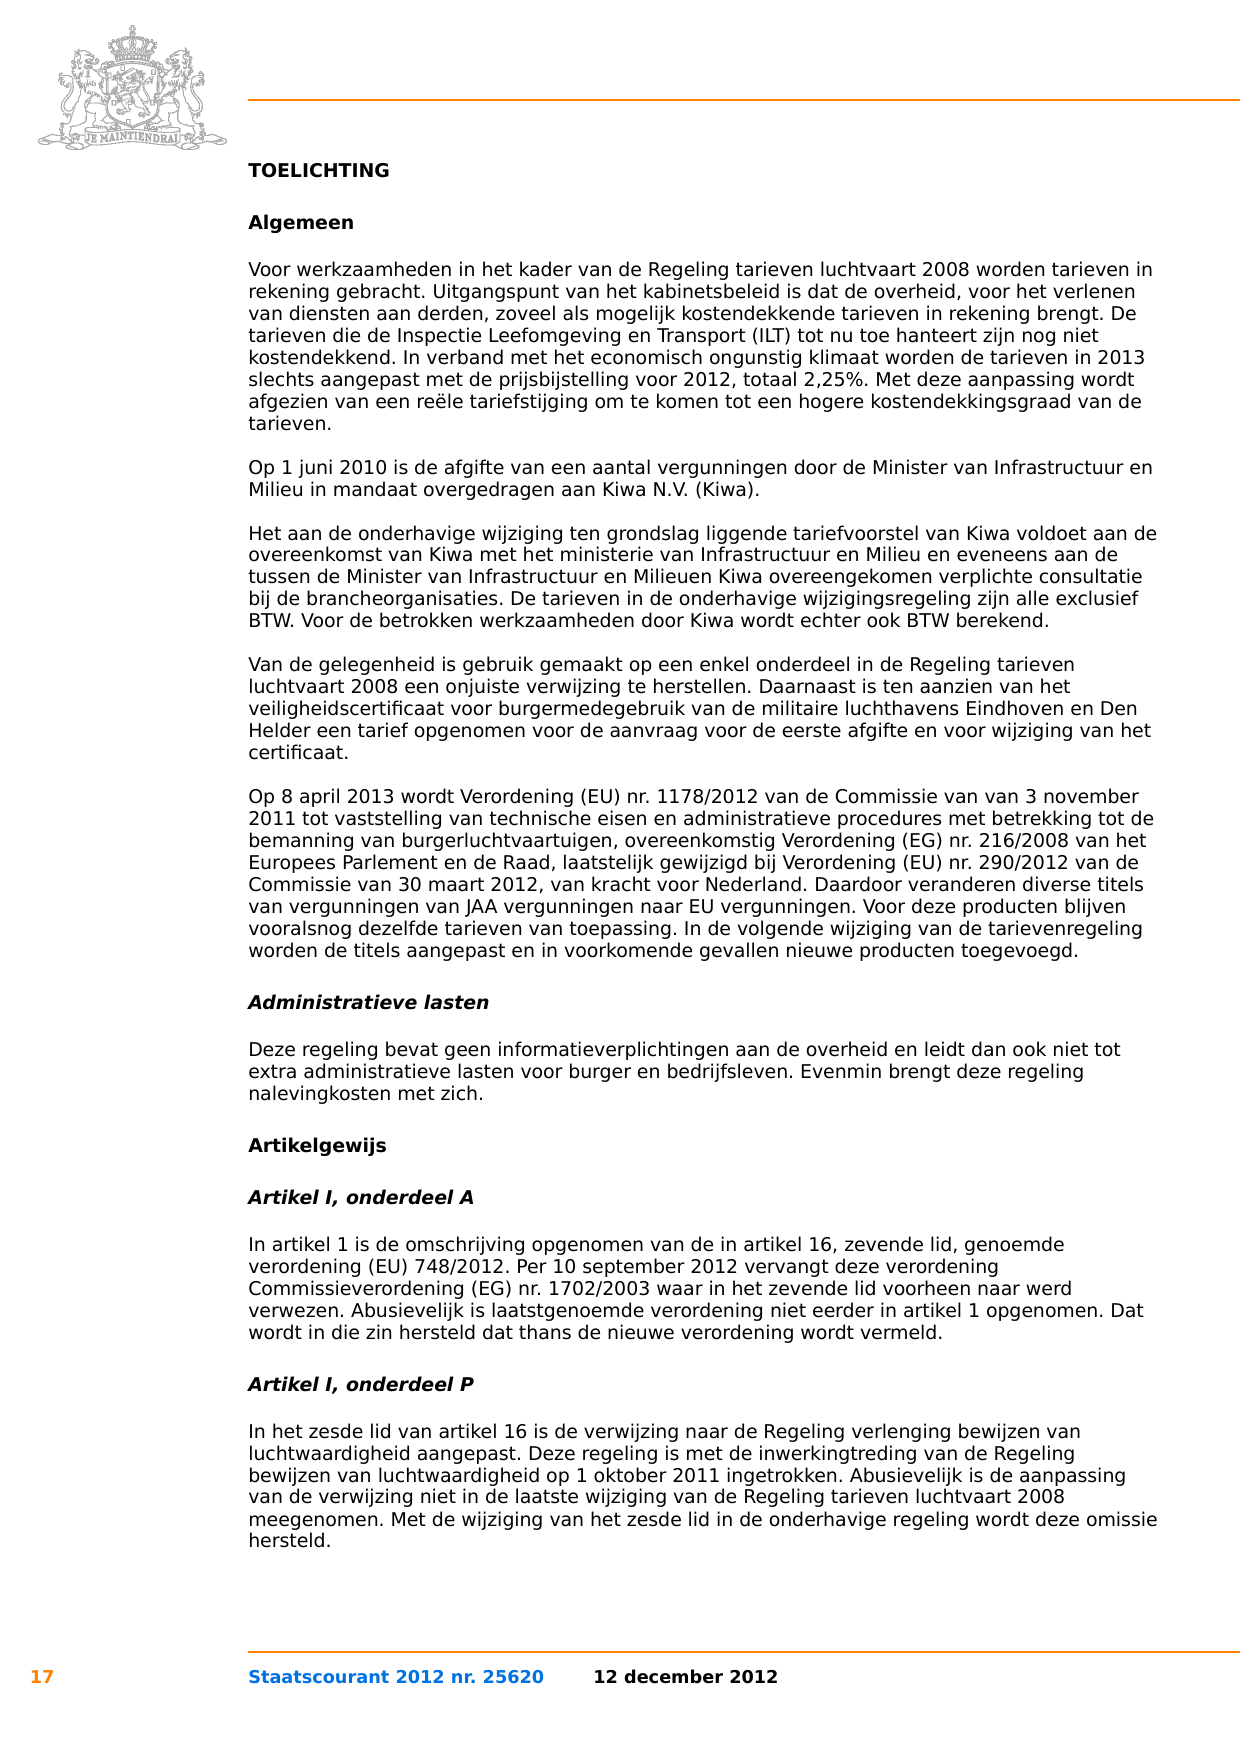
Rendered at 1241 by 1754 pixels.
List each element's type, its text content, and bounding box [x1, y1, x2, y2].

subtitle TOELICHTING [248, 160, 1163, 182]
text Deze regeling bevat geen informatieverplichtingen aan de overheid en leidt dan ook niet tot extra administratieve lasten voor burger en bedrijfsleven. Evenmin brengt deze regeling nalevingkosten met zich. [248, 1039, 1163, 1105]
subtitle Algemeen [248, 212, 1163, 234]
subtitle Artikelgewijs [248, 1135, 1163, 1157]
subtitle Artikel I, onderdeel A [248, 1187, 1163, 1209]
text Op 8 april 2013 wordt Verordening (EU) nr. 1178/2012 van de Commissie van van 3 november 2011 tot vaststelling van technische eisen en administratieve procedures met betrekking tot de bemanning van burgerluchtvaartuigen, overeenkomstig Verordening (EG) nr. 216/2008 van het Europees Parlement en de Raad, laatstelijk gewijzigd bij Verordening (EU) nr. 290/2012 van de Commissie van 30 maart 2012, van kracht voor Nederland. Daardoor veranderen diverse titels van vergunningen van JAA vergunningen naar EU vergunningen. Voor deze producten blijven vooralsnog dezelfde tarieven van toepassing. In de volgende wijziging van de tarievenregeling worden de titels aangepast en in voorkomende gevallen nieuwe producten toegevoegd. [248, 786, 1163, 962]
picture [38, 25, 227, 150]
subtitle Artikel I, onderdeel P [248, 1373, 1163, 1396]
text Het aan de onderhavige wijziging ten grondslag liggende tariefvoorstel van Kiwa voldoet aan de overeenkomst van Kiwa met het ministerie van Infrastructuur en Milieu en eveneens aan de tussen de Minister van Infrastructuur en Milieuen Kiwa overeengekomen verplichte consultatie bij de brancheorganisaties. De tarieven in de onderhavige wijzigingsregeling zijn alle exclusief BTW. Voor de betrokken werkzaamheden door Kiwa wordt echter ook BTW berekend. [248, 522, 1163, 632]
text In het zesde lid van artikel 16 is de verwijzing naar de Regeling verlenging bewijzen van luchtwaardigheid aangepast. Deze regeling is met de inwerkingtreding van de Regeling bewijzen van luchtwaardigheid op 1 oktober 2011 ingetrokken. Abusievelijk is de aanpassing van de verwijzing niet in de laatste wijziging van de Regeling tarieven luchtvaart 2008 meegenomen. Met de wijziging van het zesde lid in de onderhavige regeling wordt deze omissie hersteld. [248, 1421, 1163, 1552]
text In artikel 1 is de omschrijving opgenomen van de in artikel 16, zevende lid, genoemde verordening (EU) 748/2012. Per 10 september 2012 vervangt deze verordening Commissieverordening (EG) nr. 1702/2003 waar in het zevende lid voorheen naar werd verwezen. Abusievelijk is laatstgenoemde verordening niet eerder in artikel 1 opgenomen. Dat wordt in die zin hersteld dat thans de nieuwe verordening wordt vermeld. [248, 1234, 1163, 1343]
text Van de gelegenheid is gebruik gemaakt op een enkel onderdeel in de Regeling tarieven luchtvaart 2008 een onjuiste verwijzing te herstellen. Daarnaast is ten aanzien van het veiligheidscertificaat voor burgermedegebruik van de militaire luchthavens Eindhoven en Den Helder een tarief opgenomen voor de aanvraag voor de eerste afgifte en voor wijziging van het certificaat. [248, 654, 1163, 764]
subtitle Administratieve lasten [248, 992, 1163, 1014]
text Op 1 juni 2010 is de afgifte van een aantal vergunningen door de Minister van Infrastructuur en Milieu in mandaat overgedragen aan Kiwa N.V. (Kiwa). [248, 457, 1163, 501]
text Voor werkzaamheden in het kader van de Regeling tarieven luchtvaart 2008 worden tarieven in rekening gebracht. Uitgangspunt van het kabinetsbeleid is dat de overheid, voor het verlenen van diensten aan derden, zoveel als mogelijk kostendekkende tarieven in rekening brengt. De tarieven die de Inspectie Leefomgeving en Transport (ILT) tot nu toe hanteert zijn nog niet kostendekkend. In verband met het economisch ongunstig klimaat worden de tarieven in 2013 slechts aangepast met de prijsbijstelling voor 2012, totaal 2,25%. Met deze aanpassing wordt afgezien van een reële tariefstijging om te komen tot een hogere kostendekkingsgraad van de tarieven. [248, 259, 1163, 435]
